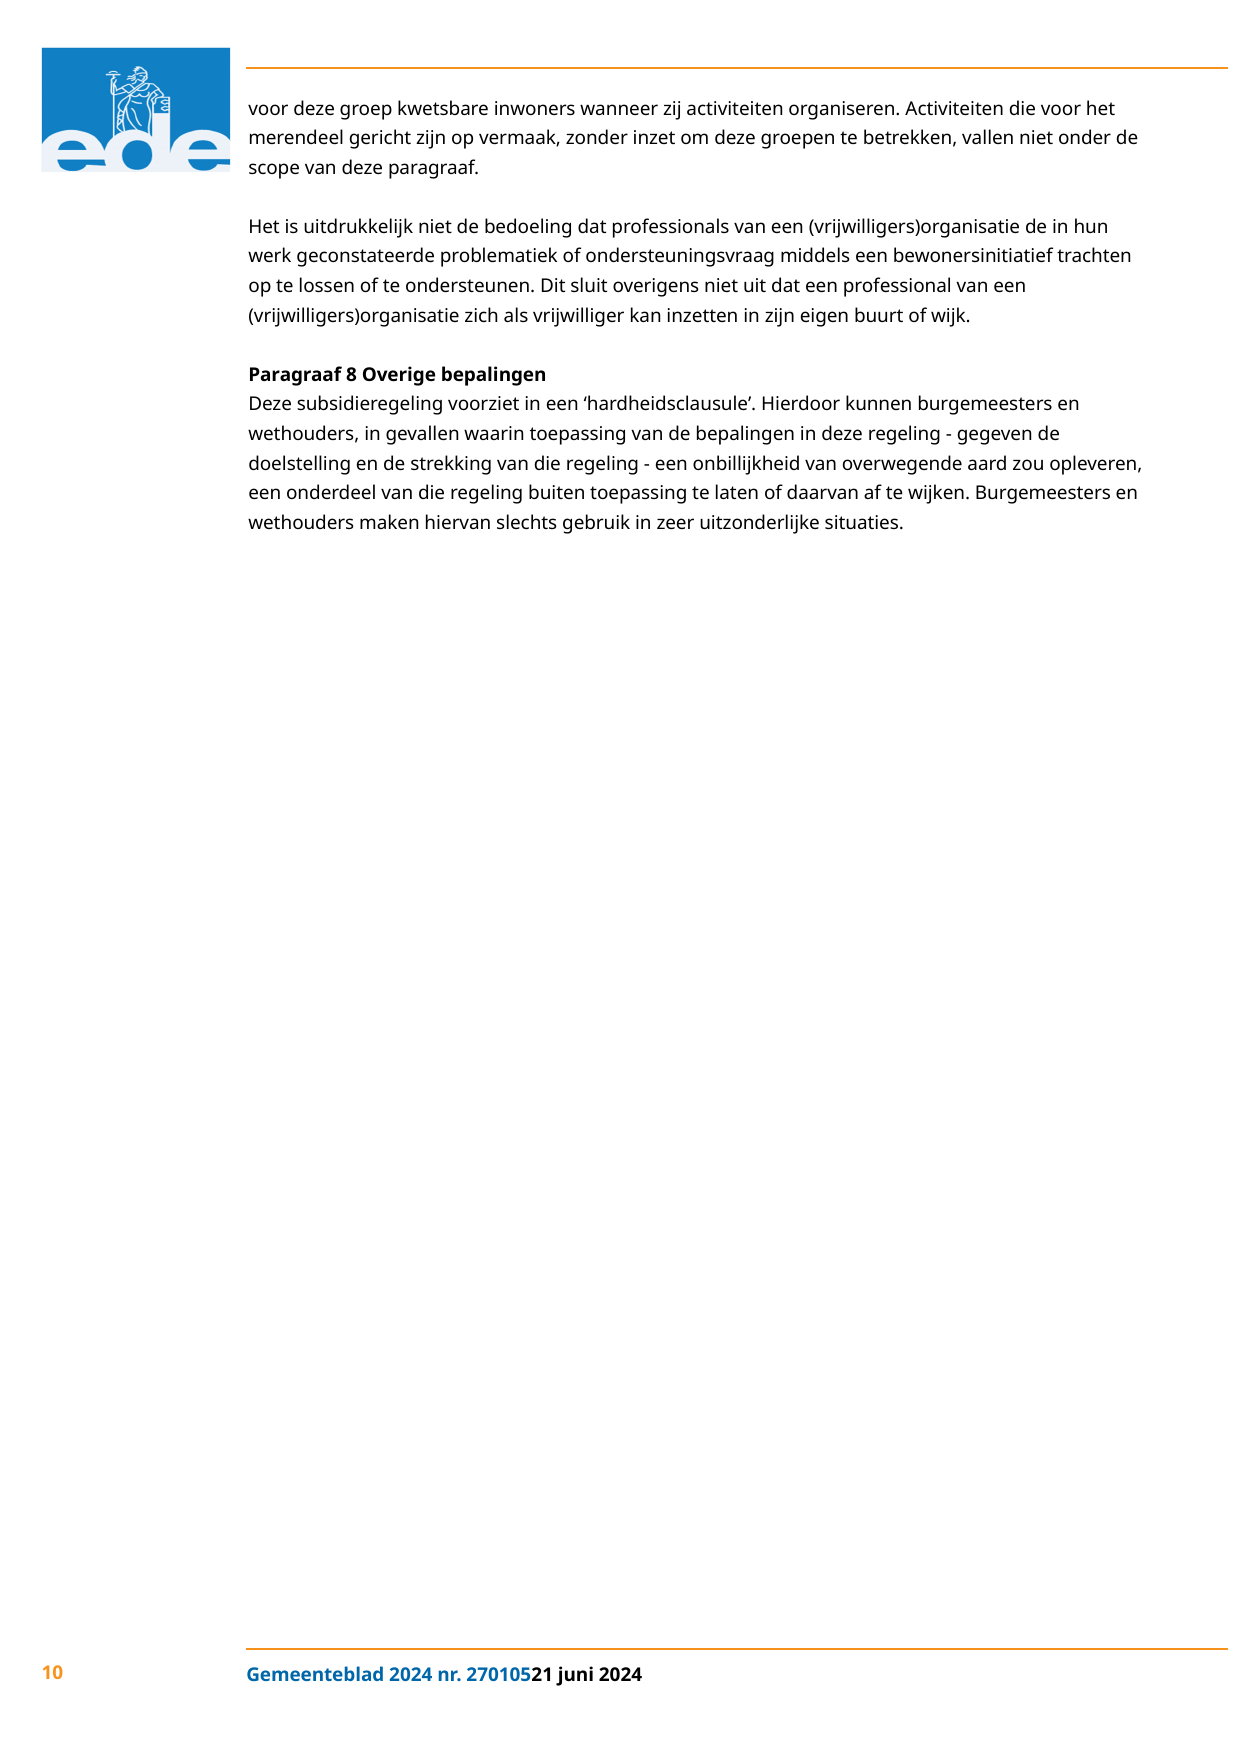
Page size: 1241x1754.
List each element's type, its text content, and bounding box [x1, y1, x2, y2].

text voor deze groep kwetsbare inwoners wanneer zij activiteiten organiseren. Activiteiten die voor het merendeel gericht zijn op vermaak, zonder inzet om deze groepen te betrekken, vallen niet onder de scope van deze paragraaf. [248, 95, 1152, 180]
text Deze subsidieregeling voorziet in een ‘hardheidsclausule’. Hierdoor kunnen burgemeesters en wethouders, in gevallen waarin toepassing van de bepalingen in deze regeling - gegeven de doelstelling en de strekking van die regeling - een onbillijkheid van overwegende aard zou opleveren, een onderdeel van die regeling buiten toepassing te laten of daarvan af te wijken. Burgemeesters en wethouders maken hiervan slechts gebruik in zeer uitzonderlijke situaties. [248, 391, 1152, 535]
text Paragraaf 8 Overige bepalingen [248, 361, 1152, 387]
text Het is uitdrukkelijk niet de bedoeling dat professionals van een (vrijwilligers)organisatie de in hun werk geconstateerde problematiek of ondersteuningsvraag middels een bewonersinitiatief trachten op te lossen of te ondersteunen. Dit sluit overigens niet uit dat een professional van een (vrijwilligers)organisatie zich als vrijwilliger kan inzetten in zijn eigen buurt of wijk. [248, 213, 1152, 328]
picture [41, 47, 231, 172]
